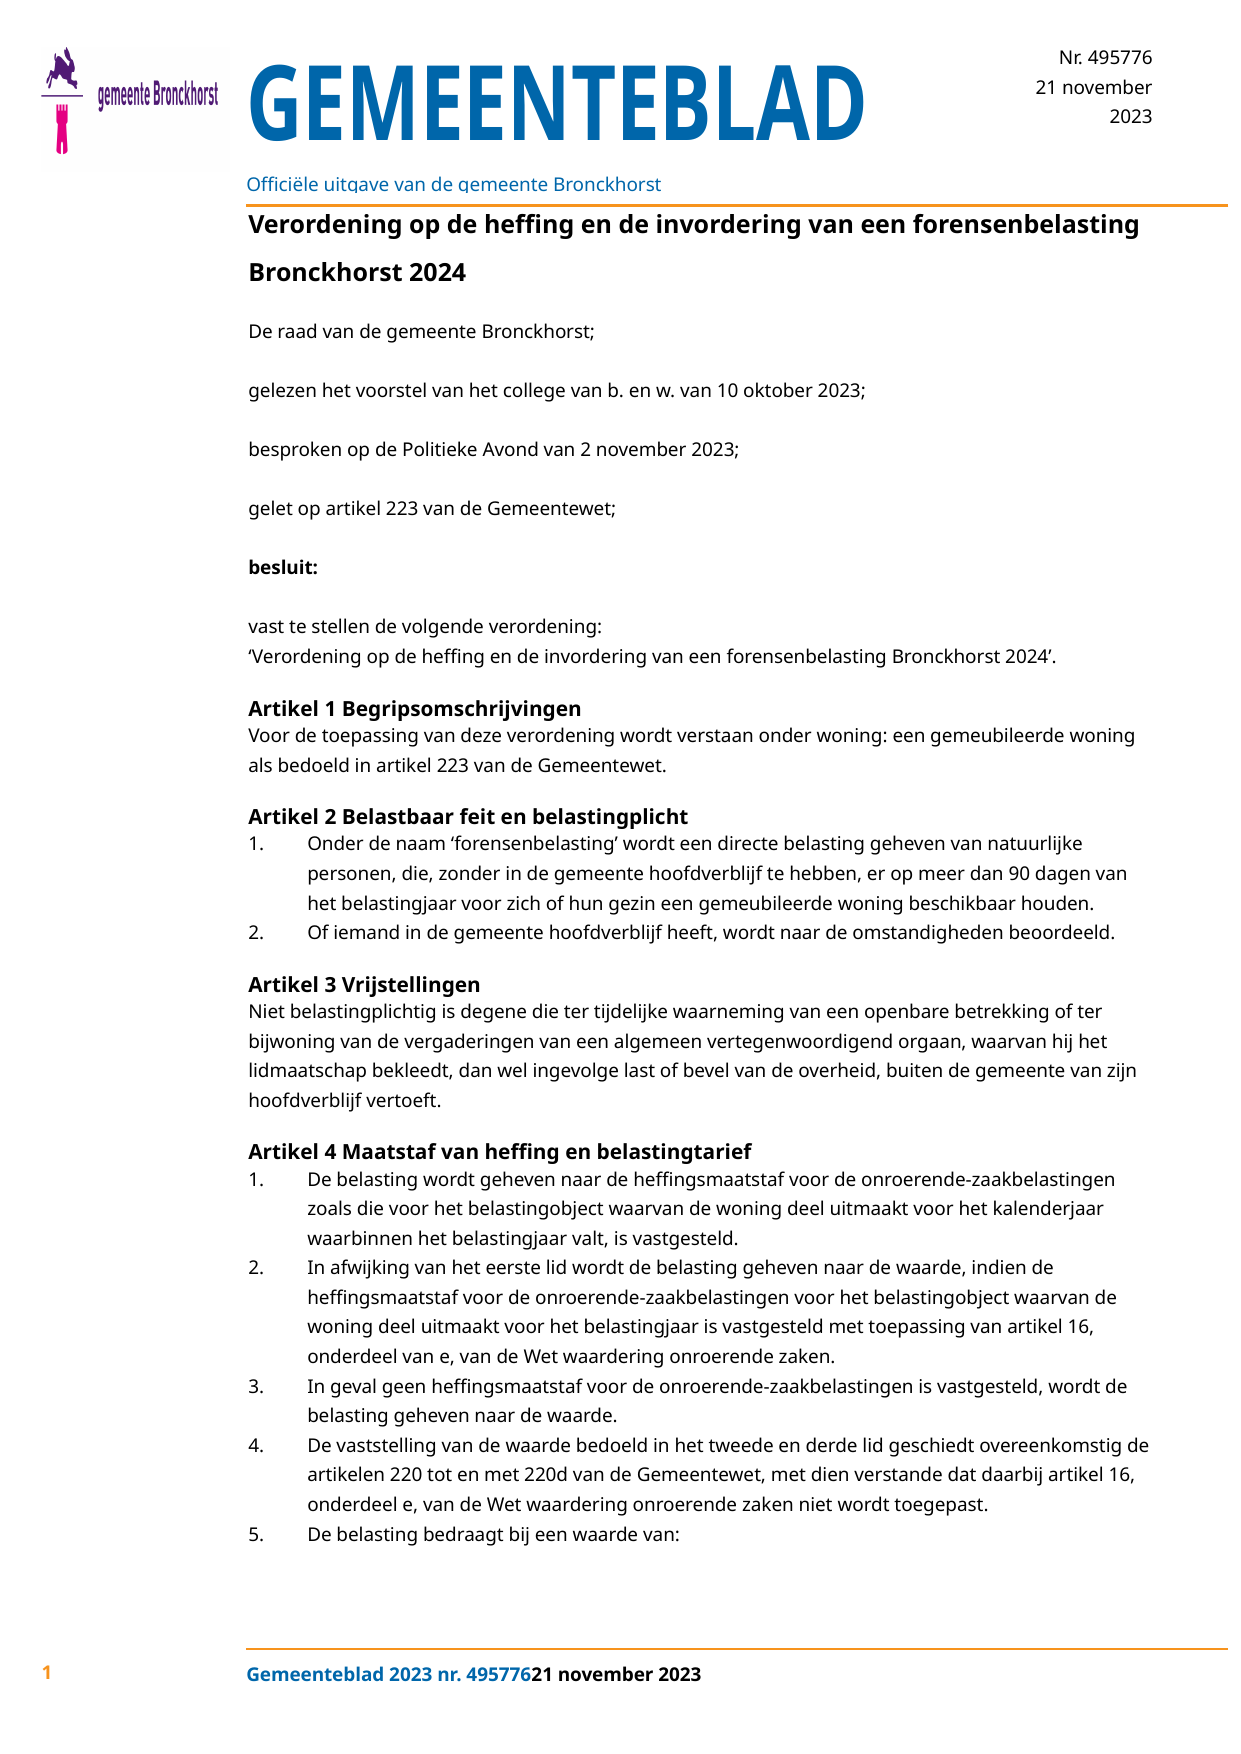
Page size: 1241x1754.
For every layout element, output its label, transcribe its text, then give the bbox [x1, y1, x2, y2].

list In afwijking van het eerste lid wordt de belasting geheven naar de waarde, indien de heffingsmaatstaf voor de onroerende-zaakbelastingen voor het belastingobject waarvan de woning deel uitmaakt voor het belastingjaar is vastgesteld met toepassing van artikel 16, onderdeel van e, van de Wet waardering onroerende zaken. [248, 1254, 1152, 1369]
list De belasting wordt geheven naar de heffingsmaatstaf voor de onroerende-zaakbelastingen zoals die voor het belastingobject waarvan de woning deel uitmaakt voor het kalenderjaar waarbinnen het belastingjaar valt, is vastgesteld. [248, 1166, 1152, 1251]
text De raad van de gemeente Bronckhorst; [248, 318, 1152, 344]
picture [41, 47, 231, 172]
list De belasting bedraagt bij een waarde van: [248, 1521, 1152, 1547]
text besproken op de Politieke Avond van 2 november 2023; [248, 436, 1152, 462]
text vast te stellen de volgende verordening: [248, 614, 1152, 639]
text ‘Verordening op de heffing en de invordering van een forensenbelasting Bronckhorst 2024’. [248, 643, 1152, 669]
text Artikel 3 Vrijstellingen [248, 970, 1152, 998]
list Onder de naam ‘forensenbelasting’ wordt een directe belasting geheven van natuurlijke personen, die, zonder in de gemeente hoofdverblijf te hebben, er op meer dan 90 dagen van het belastingjaar voor zich of hun gezin een gemeubileerde woning beschikbaar houden. [248, 831, 1152, 916]
list Of iemand in de gemeente hoofdverblijf heeft, wordt naar de omstandigheden beoordeeld. [248, 919, 1152, 945]
text gelet op artikel 223 van de Gemeentewet; [248, 495, 1152, 521]
text Artikel 1 Begripsomschrijvingen [248, 694, 1152, 722]
text Artikel 4 Maatstaf van heffing en belastingtarief [248, 1137, 1152, 1166]
text Niet belastingplichtig is degene die ter tijdelijke waarneming van een openbare betrekking of ter bijwoning van de vergaderingen van een algemeen vertegenwoordigend orgaan, waarvan hij het lidmaatschap bekleedt, dan wel ingevolge last of bevel van de overheid, buiten de gemeente van zijn hoofdverblijf vertoeft. [248, 998, 1152, 1113]
list De vaststelling van de waarde bedoeld in het tweede en derde lid geschiedt overeenkomstig de artikelen 220 tot en met 220d van de Gemeentewet, met dien verstande dat daarbij artikel 16, onderdeel e, van de Wet waardering onroerende zaken niet wordt toegepast. [248, 1432, 1152, 1517]
text besluit: [248, 554, 1152, 580]
text Artikel 2 Belastbaar feit en belastingplicht [248, 802, 1152, 831]
text Voor de toepassing van deze verordening wordt verstaan onder woning: een gemeubileerde woning als bedoeld in artikel 223 van de Gemeentewet. [248, 722, 1152, 777]
list In geval geen heffingsmaatstaf voor de onroerende-zaakbelastingen is vastgesteld, wordt de belasting geheven naar de waarde. [248, 1373, 1152, 1428]
text gelezen het voorstel van het college van b. en w. van 10 oktober 2023; [248, 377, 1152, 403]
text Verordening op de heffing en de invordering van een forensenbelasting Bronckhorst 2024 [248, 207, 1152, 288]
